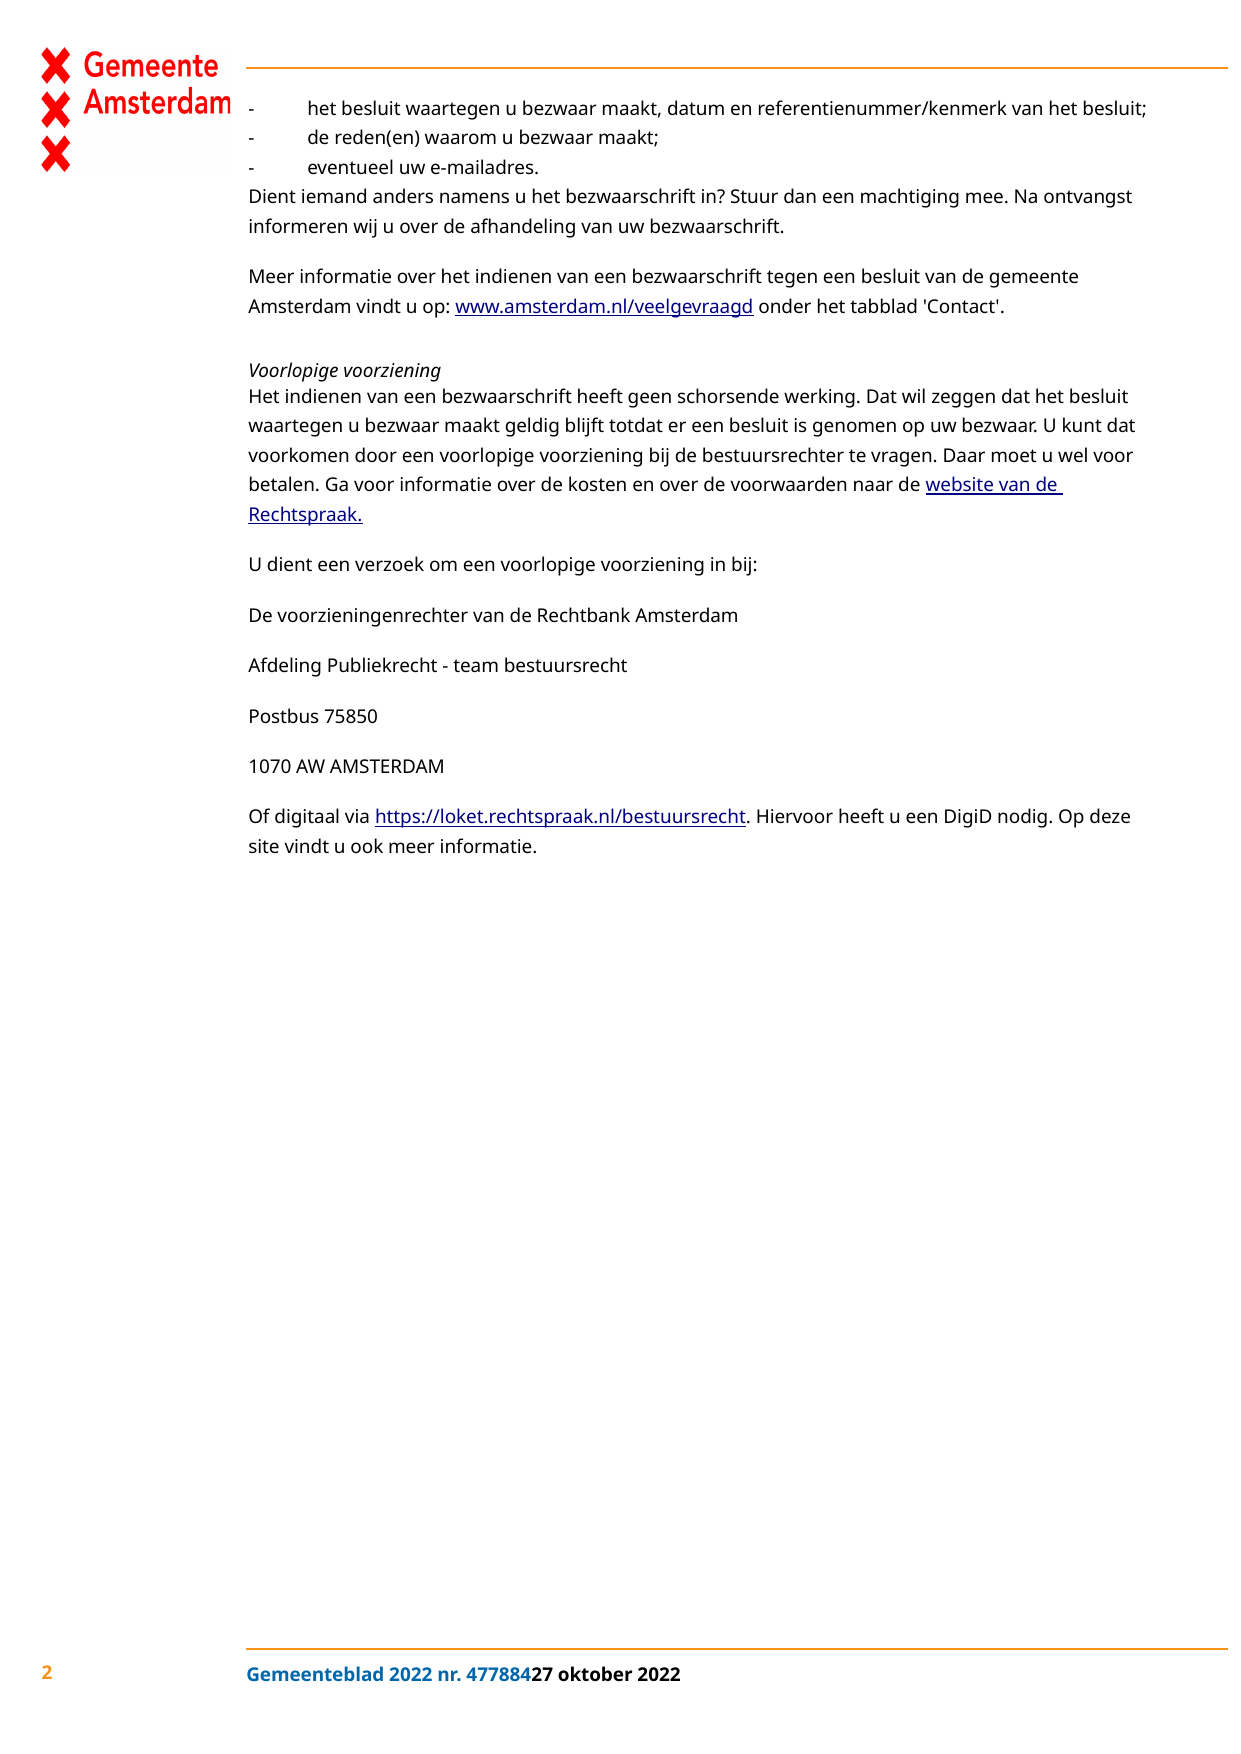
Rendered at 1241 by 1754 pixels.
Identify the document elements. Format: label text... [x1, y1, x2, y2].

text Postbus 75850 [248, 703, 1152, 728]
text Afdeling Publiekrecht - team bestuursrecht [248, 652, 1152, 678]
list het besluit waartegen u bezwaar maakt, datum en referentienummer/kenmerk van het besluit; [248, 95, 1152, 121]
text Dient iemand anders namens u het bezwaarschrift in? Stuur dan een machtiging mee. Na ontvangst informeren wij u over de afhandeling van uw bezwaarschrift. [248, 183, 1152, 239]
text Meer informatie over het indienen van een bezwaarschrift tegen een besluit van de gemeente Amsterdam vindt u op: www.amsterdam.nl/veelgevraagd onder het tabblad 'Contact'. [248, 263, 1152, 319]
text Of digitaal via https://loket.rechtspraak.nl/bestuursrecht. Hiervoor heeft u een DigiD nodig. Op deze site vindt u ook meer informatie. [248, 804, 1152, 859]
list de reden(en) waarom u bezwaar maakt; [248, 124, 1152, 150]
text Voorlopige voorziening [248, 357, 1152, 383]
list eventueel uw e-mailadres. [248, 154, 1152, 180]
text U dient een verzoek om een voorlopige voorziening in bij: [248, 552, 1152, 577]
text Het indienen van een bezwaarschrift heeft geen schorsende werking. Dat wil zeggen dat het besluit waartegen u bezwaar maakt geldig blijft totdat er een besluit is genomen op uw bezwaar. U kunt dat voorkomen door een voorlopige voorziening bij de bestuursrechter te vragen. Daar moet u wel voor betalen. Ga voor informatie over de kosten en over de voorwaarden naar de website van de Rechtspraak. [248, 383, 1152, 527]
text De voorzieningenrechter van de Rechtbank Amsterdam [248, 602, 1152, 628]
picture [41, 47, 231, 172]
text 1070 AW AMSTERDAM [248, 753, 1152, 779]
